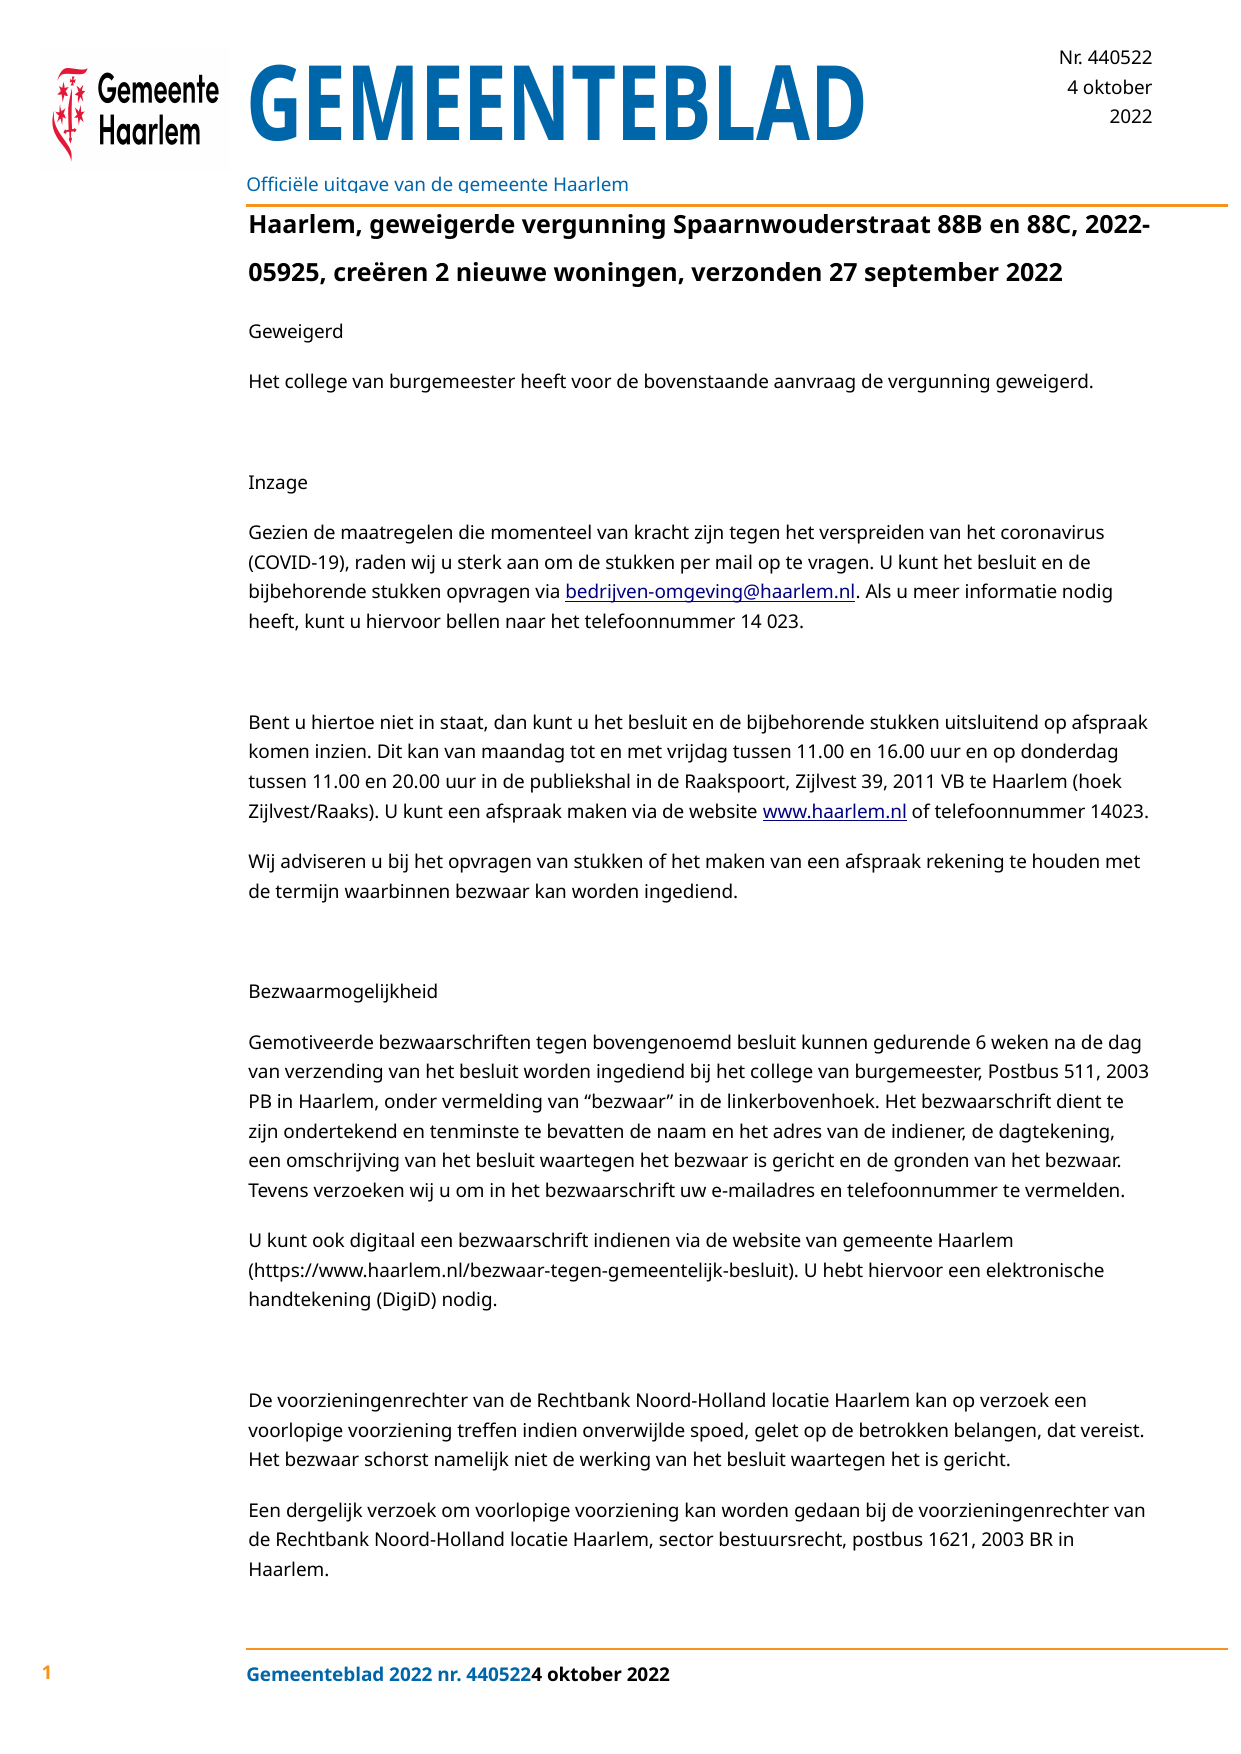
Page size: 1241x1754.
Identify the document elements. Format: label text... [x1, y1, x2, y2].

text Gemotiveerde bezwaarschriften tegen bovengenoemd besluit kunnen gedurende 6 weken na de dag van verzending van het besluit worden ingediend bij het college van burgemeester, Postbus 511, 2003 PB in Haarlem, onder vermelding van “bezwaar” in de linkerbovenhoek. Het bezwaarschrift dient te zijn ondertekend en tenminste te bevatten de naam en het adres van de indiener, de dagtekening, een omschrijving van het besluit waartegen het bezwaar is gericht en de gronden van het bezwaar. Tevens verzoeken wij u om in het bezwaarschrift uw e-mailadres en telefoonnummer te vermelden. [248, 1029, 1152, 1203]
text Gezien de maatregelen die momenteel van kracht zijn tegen het verspreiden van het coronavirus (COVID-19), raden wij u sterk aan om de stukken per mail op te vragen. U kunt het besluit en de bijbehorende stukken opvragen via bedrijven-omgeving@haarlem.nl. Als u meer informatie nodig heeft, kunt u hiervoor bellen naar het telefoonnummer 14 023. [248, 519, 1152, 634]
text U kunt ook digitaal een bezwaarschrift indienen via de website van gemeente Haarlem (https://www.haarlem.nl/bezwaar-tegen-gemeentelijk-besluit). U hebt hiervoor een elektronische handtekening (DigiD) nodig. [248, 1227, 1152, 1312]
text De voorzieningenrechter van de Rechtbank Noord-Holland locatie Haarlem kan op verzoek een voorlopige voorziening treffen indien onverwijlde spoed, gelet op de betrokken belangen, dat vereist. Het bezwaar schorst namelijk niet de werking van het besluit waartegen het is gericht. [248, 1387, 1152, 1472]
text Haarlem, geweigerde vergunning Spaarnwouderstraat 88B en 88C, 2022-05925, creëren 2 nieuwe woningen, verzonden 27 september 2022 [248, 207, 1152, 288]
picture [41, 47, 231, 172]
text Het college van burgemeester heeft voor de bovenstaande aanvraag de vergunning geweigerd. [248, 368, 1152, 394]
text Bezwaarmogelijkheid [248, 979, 1152, 1004]
text Wij adviseren u bij het opvragen van stukken of het maken van een afspraak rekening te houden met de termijn waarbinnen bezwaar kan worden ingediend. [248, 848, 1152, 904]
text Geweigerd [248, 318, 1152, 344]
text Een dergelijk verzoek om voorlopige voorziening kan worden gedaan bij de voorzieningenrechter van de Rechtbank Noord-Holland locatie Haarlem, sector bestuursrecht, postbus 1621, 2003 BR in Haarlem. [248, 1497, 1152, 1582]
text Bent u hiertoe niet in staat, dan kunt u het besluit en de bijbehorende stukken uitsluitend op afspraak komen inzien. Dit kan van maandag tot en met vrijdag tussen 11.00 en 16.00 uur en op donderdag tussen 11.00 en 20.00 uur in de publiekshal in de Raakspoort, Zijlvest 39, 2011 VB te Haarlem (hoek Zijlvest/Raaks). U kunt een afspraak maken via de website www.haarlem.nl of telefoonnummer 14023. [248, 709, 1152, 824]
text Inzage [248, 469, 1152, 495]
